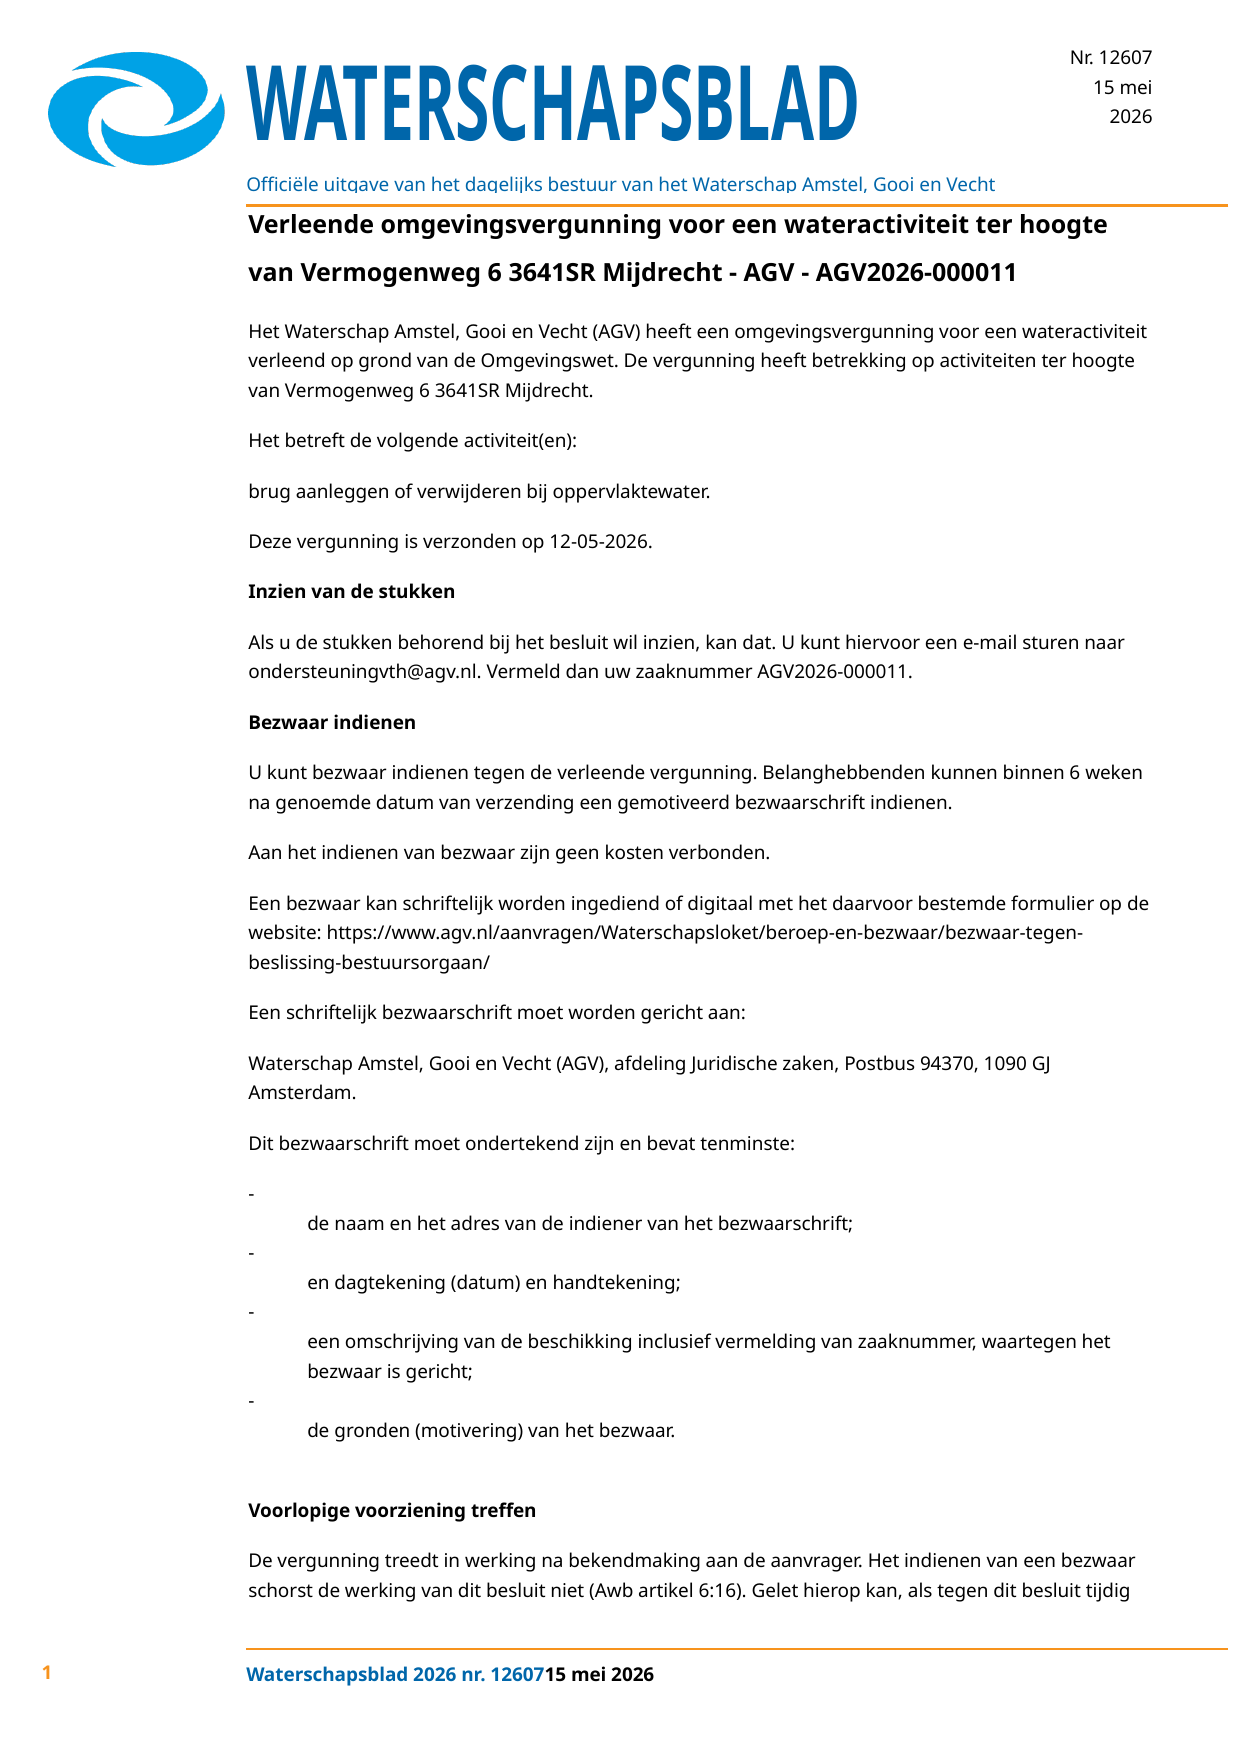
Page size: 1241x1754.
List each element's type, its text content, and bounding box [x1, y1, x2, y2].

text Waterschap Amstel, Gooi en Vecht (AGV), afdeling Juridische zaken, Postbus 94370, 1090 GJ Amsterdam. [248, 1050, 1152, 1105]
text Deze vergunning is verzonden op 12-05-2026. [248, 528, 1152, 554]
list en dagtekening (datum) en handtekening; [248, 1269, 1152, 1295]
text Bezwaar indienen [248, 709, 1152, 735]
list een omschrijving van de beschikking inclusief vermelding van zaaknummer, waartegen het bezwaar is gericht; [248, 1328, 1152, 1384]
text De vergunning treedt in werking na bekendmaking aan de aanvrager. Het indienen van een bezwaar schorst de werking van dit besluit niet (Awb artikel 6:16). Gelet hierop kan, als tegen dit besluit tijdig [248, 1547, 1152, 1603]
text Het betreft de volgende activiteit(en): [248, 427, 1152, 453]
text Inzien van de stukken [248, 579, 1152, 604]
list de gronden (motivering) van het bezwaar. [248, 1417, 1152, 1443]
text Als u de stukken behorend bij het besluit wil inzien, kan dat. U kunt hiervoor een e-mail sturen naar ondersteuningvth@agv.nl. Vermeld dan uw zaaknummer AGV2026-000011. [248, 629, 1152, 684]
text brug aanleggen of verwijderen bij oppervlaktewater. [248, 478, 1152, 504]
text Voorlopige voorziening treffen [248, 1497, 1152, 1523]
text Een schriftelijk bezwaarschrift moet worden gericht aan: [248, 999, 1152, 1025]
text Verleende omgevingsvergunning voor een wateractiviteit ter hoogte van Vermogenweg 6 3641SR Mijdrecht - AGV - AGV2026-000011 [248, 207, 1152, 288]
text Dit bezwaarschrift moet ondertekend zijn en bevat tenminste: [248, 1130, 1152, 1156]
text Een bezwaar kan schriftelijk worden ingediend of digitaal met het daarvoor bestemde formulier op de website: https://www.agv.nl/aanvragen/Waterschapsloket/beroep-en-bezwaar/bezwaar-tegen-beslissing-bestuursorgaan/ [248, 890, 1152, 975]
list de naam en het adres van de indiener van het bezwaarschrift; [248, 1210, 1152, 1236]
text Het Waterschap Amstel, Gooi en Vecht (AGV) heeft een omgevingsvergunning voor een wateractiviteit verleend op grond van de Omgevingswet. De vergunning heeft betrekking op activiteiten ter hoogte van Vermogenweg 6 3641SR Mijdrecht. [248, 318, 1152, 403]
picture [41, 47, 231, 172]
text Aan het indienen van bezwaar zijn geen kosten verbonden. [248, 839, 1152, 865]
text U kunt bezwaar indienen tegen de verleende vergunning. Belanghebbenden kunnen binnen 6 weken na genoemde datum van verzending een gemotiveerd bezwaarschrift indienen. [248, 759, 1152, 815]
